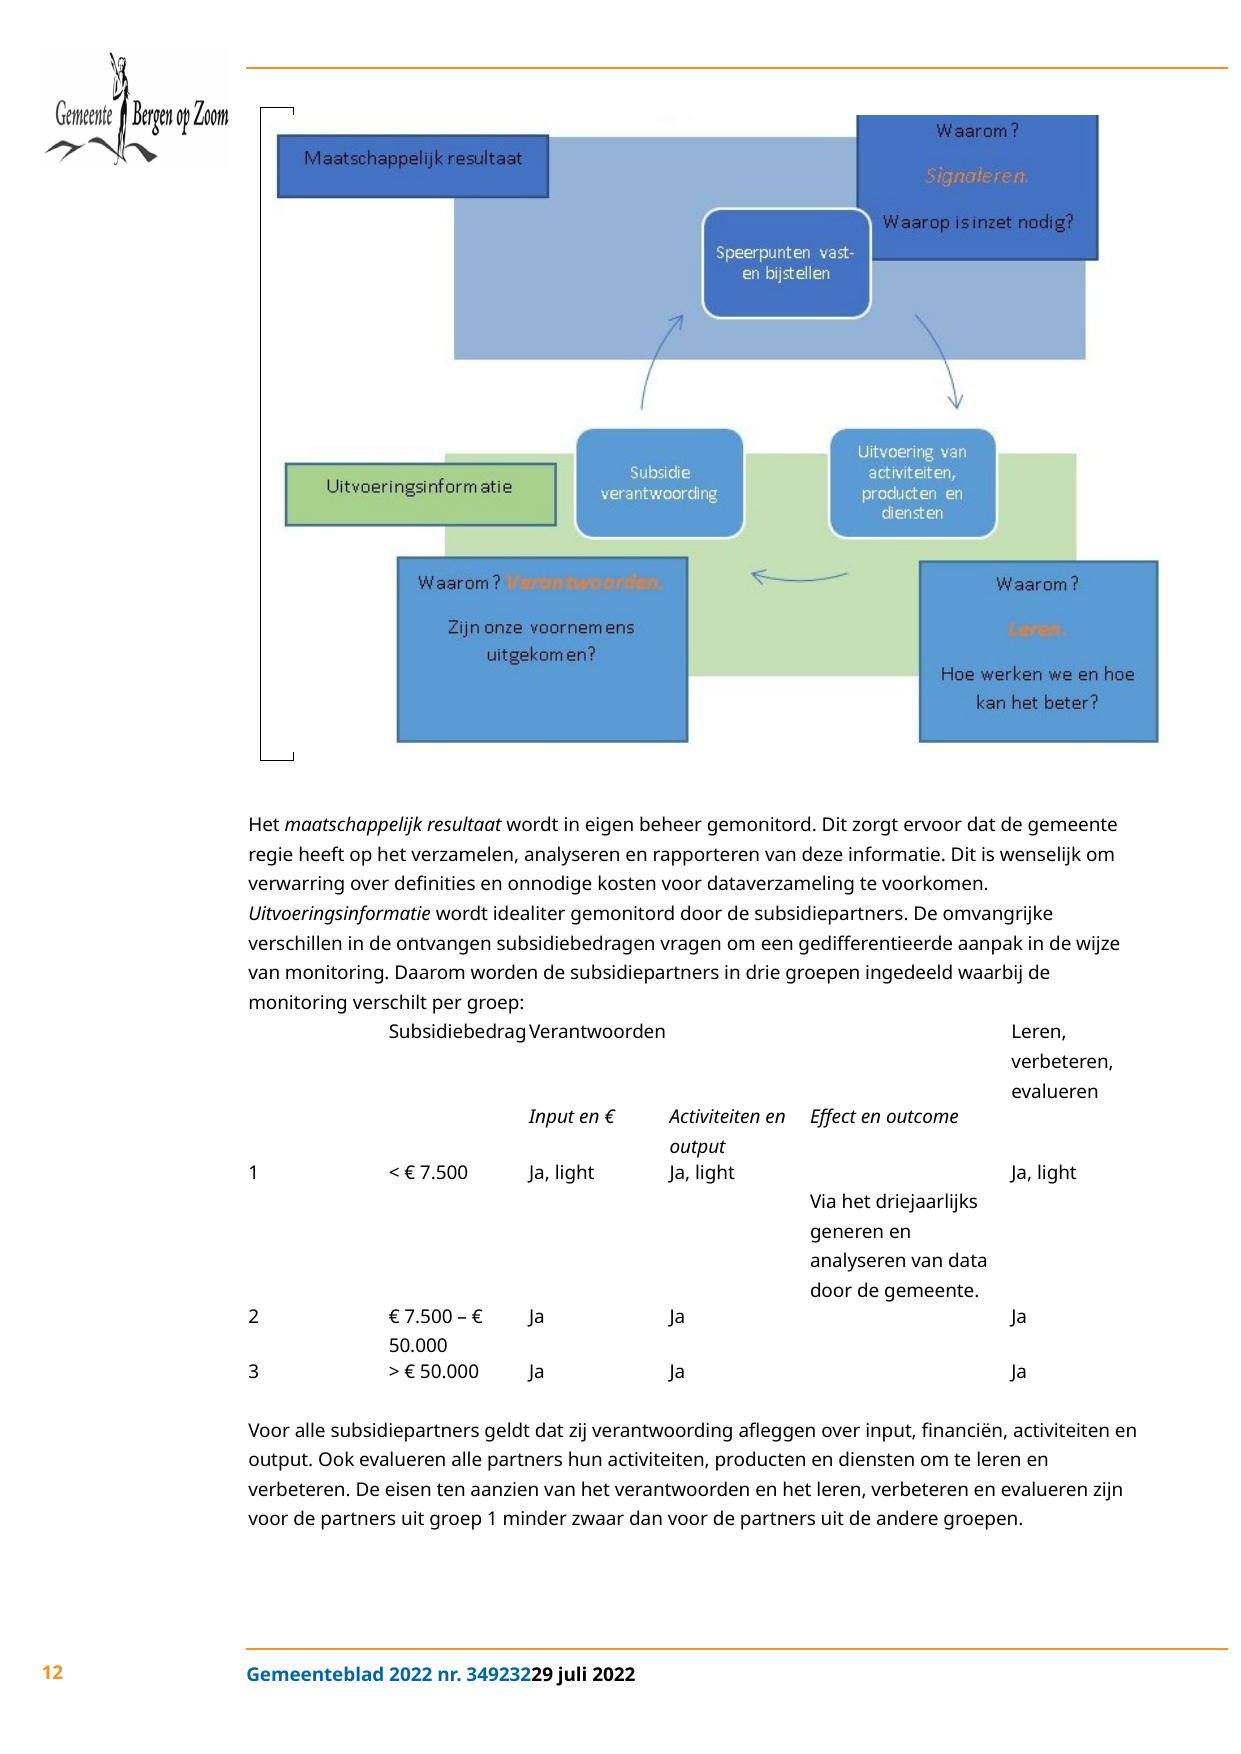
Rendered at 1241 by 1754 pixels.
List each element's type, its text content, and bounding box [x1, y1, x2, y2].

table_cell Activiteiten en output [669, 1104, 810, 1159]
text Uitvoeringsinformatie wordt idealiter gemonitord door de subsidiepartners. De omvangrijke verschillen in de ontvangen subsidiebedragen vragen om een gedifferentieerde aanpak in de wijze van monitoring. Daarom worden de subsidiepartners in drie groepen ingedeeld waarbij de monitoring verschilt per groep: [248, 900, 1152, 1015]
table_cell [248, 1104, 388, 1159]
table_cell Ja [1011, 1303, 1152, 1358]
table_cell Input en € [529, 1104, 669, 1159]
table_cell Effect en outcome [810, 1104, 1011, 1159]
table_cell [810, 1303, 1011, 1358]
table_cell Ja, light [669, 1159, 810, 1303]
table_header Subsidiebedrag [389, 1019, 529, 1103]
table_cell > € 50.000 [389, 1358, 529, 1384]
table_cell Ja, light [1011, 1159, 1152, 1303]
table_cell Ja [669, 1303, 810, 1358]
table_cell 1 [248, 1159, 388, 1303]
table_header Leren, verbeteren, evalueren [1011, 1019, 1152, 1103]
table_cell < € 7.500 [389, 1159, 529, 1303]
table_cell Ja [529, 1358, 669, 1384]
table_cell € 7.500 – € 50.000 [389, 1303, 529, 1358]
text Het maatschappelijk resultaat wordt in eigen beheer gemonitord. Dit zorgt ervoor dat de gemeente regie heeft op het verzamelen, analyseren en rapporteren van deze informatie. Dit is wenselijk om verwarring over definities en onnodige kosten voor dataverzameling te voorkomen. [248, 811, 1152, 896]
table_cell Ja [1011, 1358, 1152, 1384]
table_cell 3 [248, 1358, 388, 1384]
table_cell Ja [529, 1303, 669, 1358]
table_header Verantwoorden [529, 1019, 1011, 1103]
table_cell Via het driejaarlijks generen en analyseren van data door de gemeente. [810, 1159, 1011, 1303]
text Voor alle subsidiepartners geldt dat zij verantwoording afleggen over input, financiën, activiteiten en output. Ook evalueren alle partners hun activiteiten, producten en diensten om te leren en verbeteren. De eisen ten aanzien van het verantwoorden en het leren, verbeteren en evalueren zijn voor de partners uit groep 1 minder zwaar dan voor de partners uit de andere groepen. [248, 1417, 1152, 1531]
table_cell [810, 1358, 1011, 1384]
table_cell 2 [248, 1303, 388, 1358]
picture [41, 47, 231, 172]
table_cell Ja [669, 1358, 810, 1384]
table_header [248, 1019, 388, 1103]
table_cell [1011, 1104, 1152, 1159]
picture [268, 115, 1173, 752]
table_cell Ja, light [529, 1159, 669, 1303]
table_cell [389, 1104, 529, 1159]
